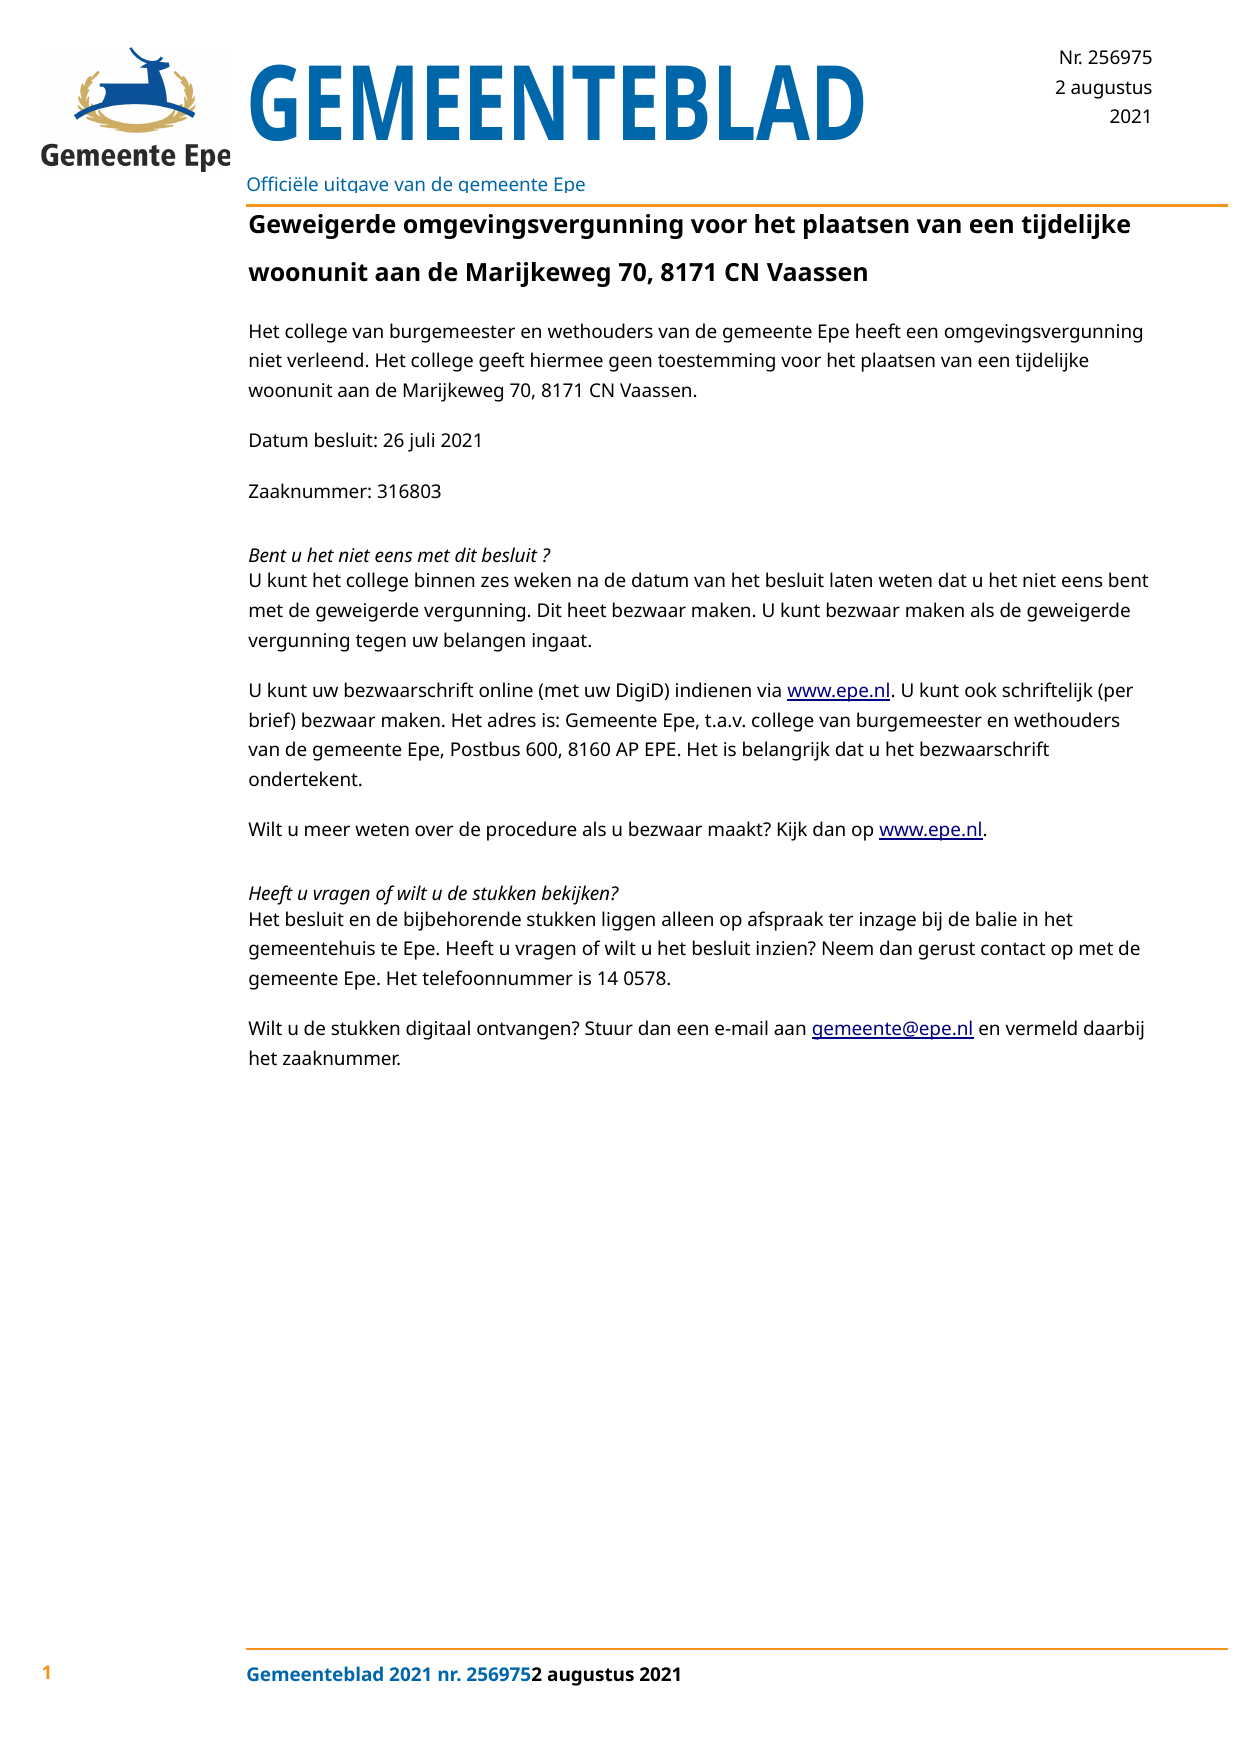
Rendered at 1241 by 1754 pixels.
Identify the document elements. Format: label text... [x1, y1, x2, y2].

text Zaaknummer: 316803 [248, 478, 1152, 504]
text Bent u het niet eens met dit besluit ? [248, 542, 1152, 568]
text Het college van burgemeester en wethouders van de gemeente Epe heeft een omgevingsvergunning niet verleend. Het college geeft hiermee geen toestemming voor het plaatsen van een tijdelijke woonunit aan de Marijkeweg 70, 8171 CN Vaassen. [248, 318, 1152, 403]
text U kunt uw bezwaarschrift online (met uw DigiD) indienen via www.epe.nl. U kunt ook schriftelijk (per brief) bezwaar maken. Het adres is: Gemeente Epe, t.a.v. college van burgemeester en wethouders van de gemeente Epe, Postbus 600, 8160 AP EPE. Het is belangrijk dat u het bezwaarschrift ondertekent. [248, 677, 1152, 792]
text Wilt u de stukken digitaal ontvangen? Stuur dan een e-mail aan gemeente@epe.nl en vermeld daarbij het zaaknummer. [248, 1016, 1152, 1071]
text Geweigerde omgevingsvergunning voor het plaatsen van een tijdelijke woonunit aan de Marijkeweg 70, 8171 CN Vaassen [248, 207, 1152, 288]
text Datum besluit: 26 juli 2021 [248, 427, 1152, 453]
picture [41, 47, 231, 172]
text Heeft u vragen of wilt u de stukken bekijken? [248, 880, 1152, 906]
text U kunt het college binnen zes weken na de datum van het besluit laten weten dat u het niet eens bent met de geweigerde vergunning. Dit heet bezwaar maken. U kunt bezwaar maken als de geweigerde vergunning tegen uw belangen ingaat. [248, 568, 1152, 652]
text Wilt u meer weten over de procedure als u bezwaar maakt? Kijk dan op www.epe.nl. [248, 816, 1152, 842]
text Het besluit en de bijbehorende stukken liggen alleen op afspraak ter inzage bij de balie in het gemeentehuis te Epe. Heeft u vragen of wilt u het besluit inzien? Neem dan gerust contact op met de gemeente Epe. Het telefoonnummer is 14 0578. [248, 906, 1152, 991]
